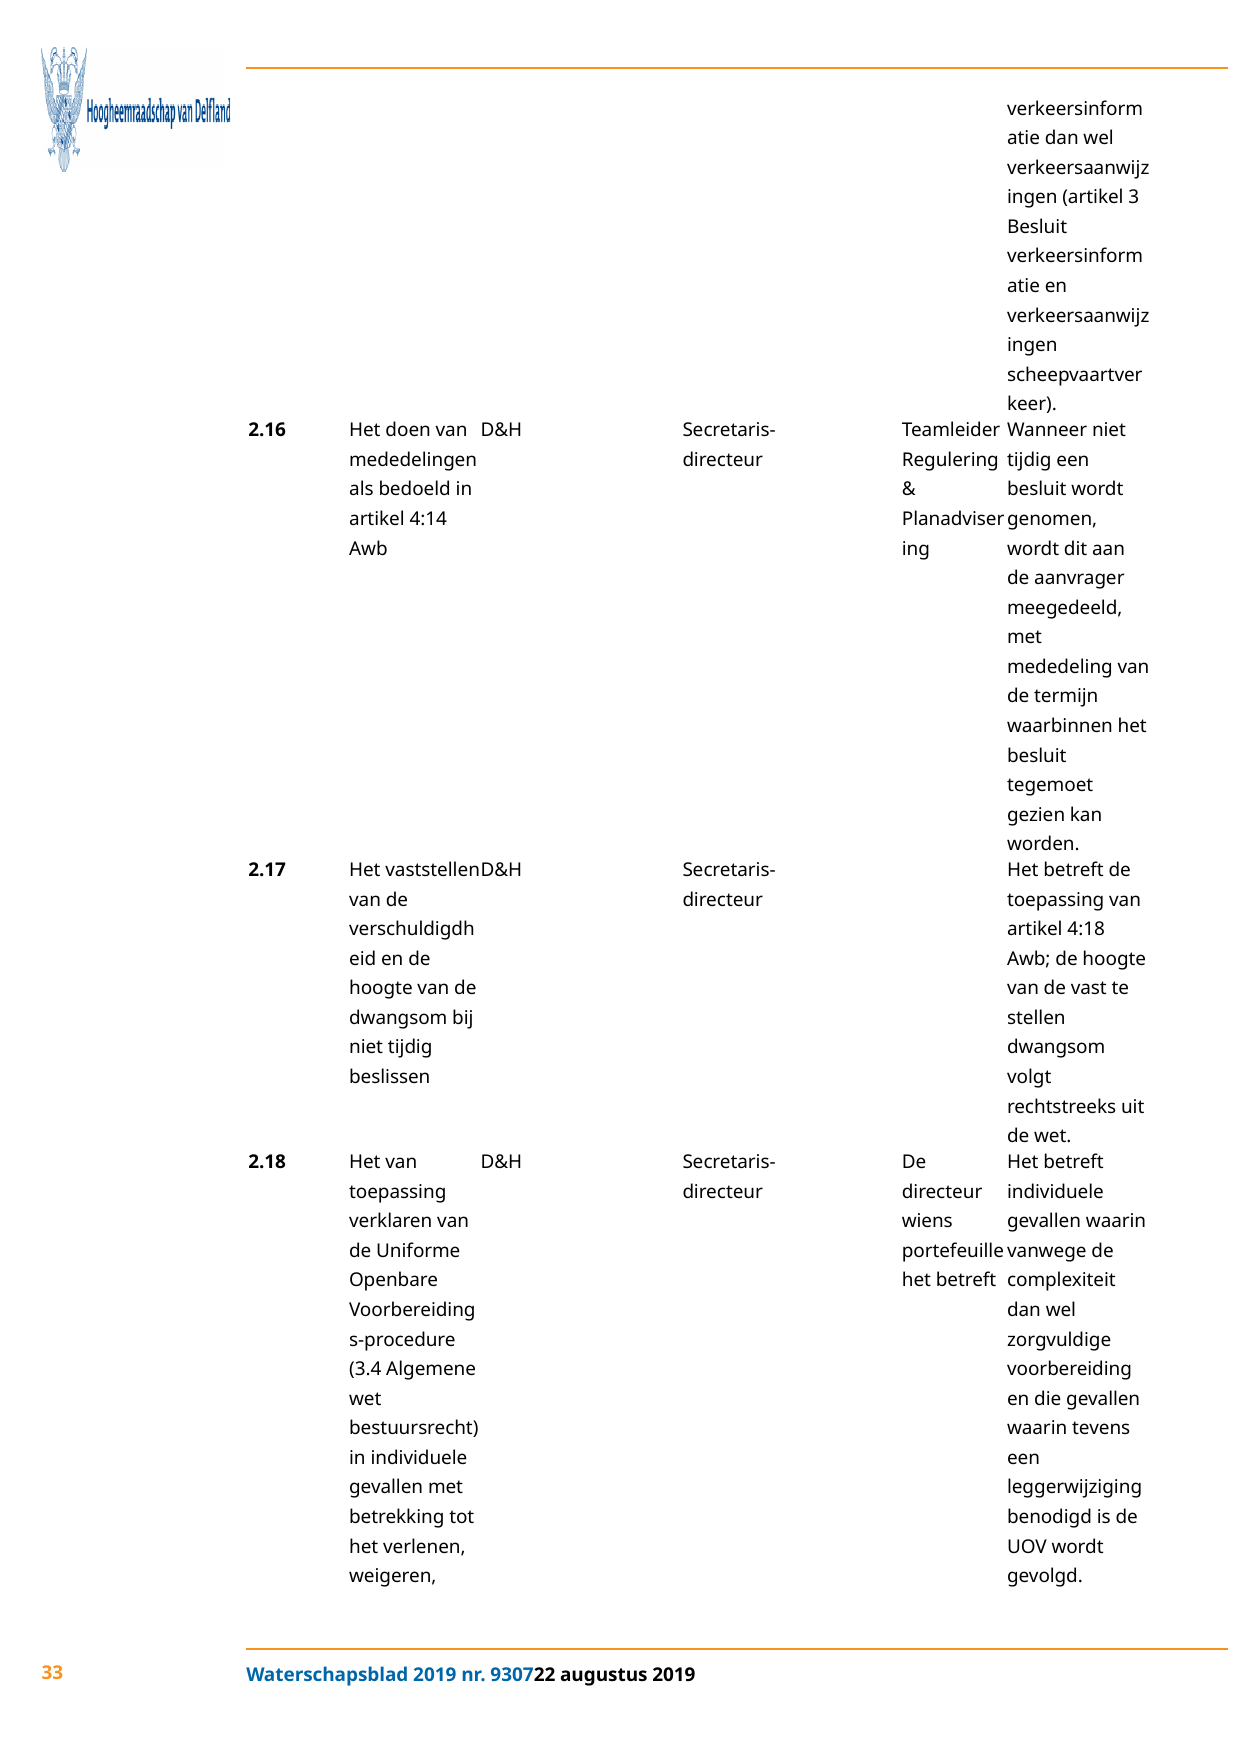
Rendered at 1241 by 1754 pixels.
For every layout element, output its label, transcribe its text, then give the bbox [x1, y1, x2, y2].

table_cell 2.18 [248, 1148, 349, 1588]
table_cell [480, 95, 581, 416]
table_cell [581, 1148, 682, 1588]
table_cell Het betreft de toepassing van artikel 4:18 Awb; de hoogte van de vast te stellen dwangsom volgt rechtstreeks uit de wet. [1007, 856, 1152, 1148]
table_cell [902, 856, 1007, 1148]
table_cell 2.17 [248, 856, 349, 1148]
table_cell D&H [480, 856, 581, 1148]
table_cell Secretaris-directeur [682, 416, 792, 856]
table_cell [248, 95, 349, 416]
table_cell D&H [480, 1148, 581, 1588]
table_cell [792, 416, 902, 856]
table_cell Het vaststellen van de verschuldigdheid en de hoogte van de dwangsom bij niet tijdig beslissen [349, 856, 480, 1148]
table_cell [581, 416, 682, 856]
picture [41, 47, 231, 172]
table_cell verkeersinformatie dan wel verkeersaanwijzingen (artikel 3 Besluit verkeersinformatie en verkeersaanwijzingen scheepvaartverkeer). [1007, 95, 1152, 416]
table_cell Secretaris-directeur [682, 856, 792, 1148]
table_cell Teamleider Regulering & Planadvisering [902, 416, 1007, 856]
table_cell [792, 95, 902, 416]
table_cell Secretaris-directeur [682, 1148, 792, 1588]
table_cell [581, 95, 682, 416]
table_cell [792, 856, 902, 1148]
table_cell [902, 95, 1007, 416]
table_cell [682, 95, 792, 416]
table_cell Wanneer niet tijdig een besluit wordt genomen, wordt dit aan de aanvrager meegedeeld, met mededeling van de termijn waarbinnen het besluit tegemoet gezien kan worden. [1007, 416, 1152, 856]
table_cell [792, 1148, 902, 1588]
table_cell [349, 95, 480, 416]
table_cell De directeur wiens portefeuille het betreft [902, 1148, 1007, 1588]
table_cell [581, 856, 682, 1148]
table_cell D&H [480, 416, 581, 856]
table_cell Het van toepassing verklaren van de Uniforme Openbare Voorbereidings-procedure (3.4 Algemene wet bestuursrecht) in individuele gevallen met betrekking tot het verlenen, weigeren, [349, 1148, 480, 1588]
table_cell Het doen van mededelingen als bedoeld in artikel 4:14 Awb [349, 416, 480, 856]
table_cell 2.16 [248, 416, 349, 856]
table_cell Het betreft individuele gevallen waarin vanwege de complexiteit dan wel zorgvuldige voorbereiding en die gevallen waarin tevens een leggerwijziging benodigd is de UOV wordt gevolgd. [1007, 1148, 1152, 1588]
